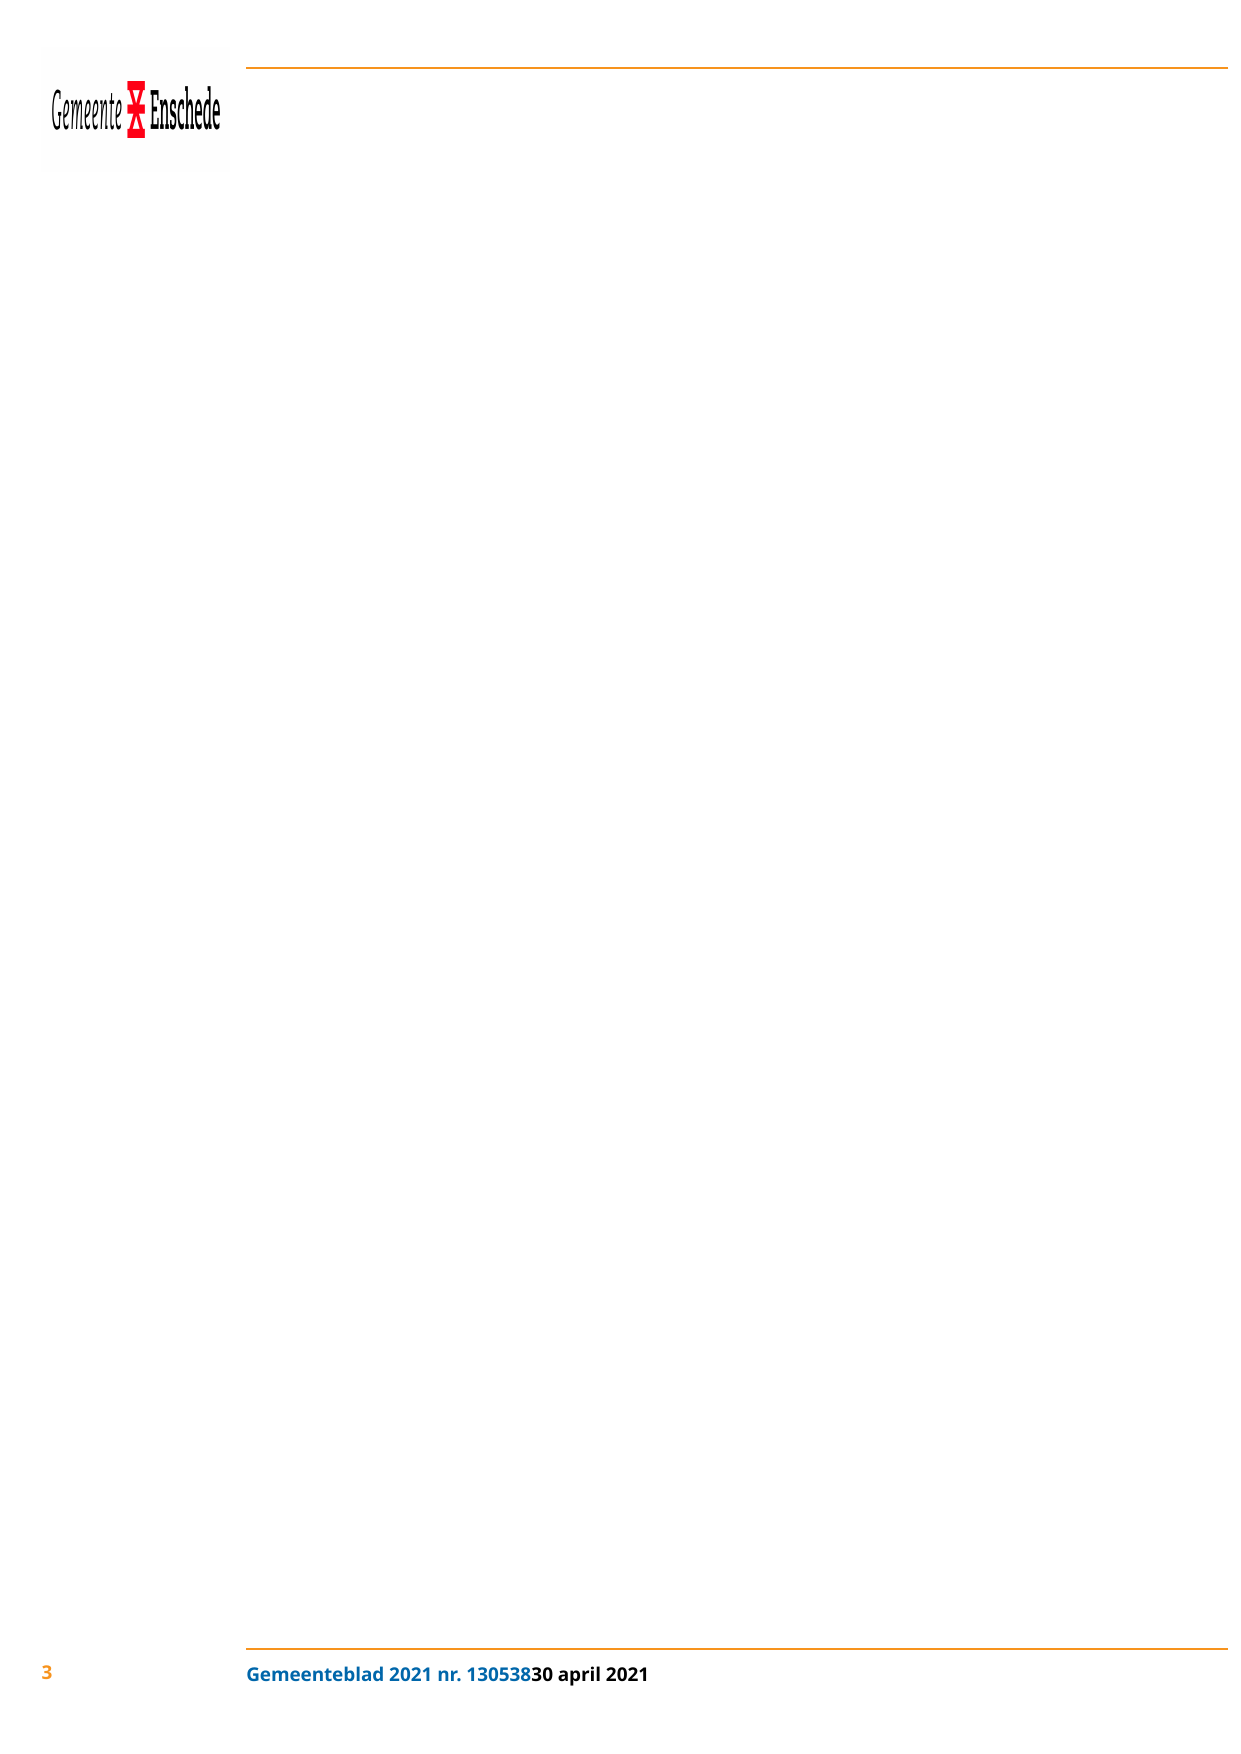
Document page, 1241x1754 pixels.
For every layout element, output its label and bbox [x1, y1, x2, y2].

picture [41, 47, 231, 172]
